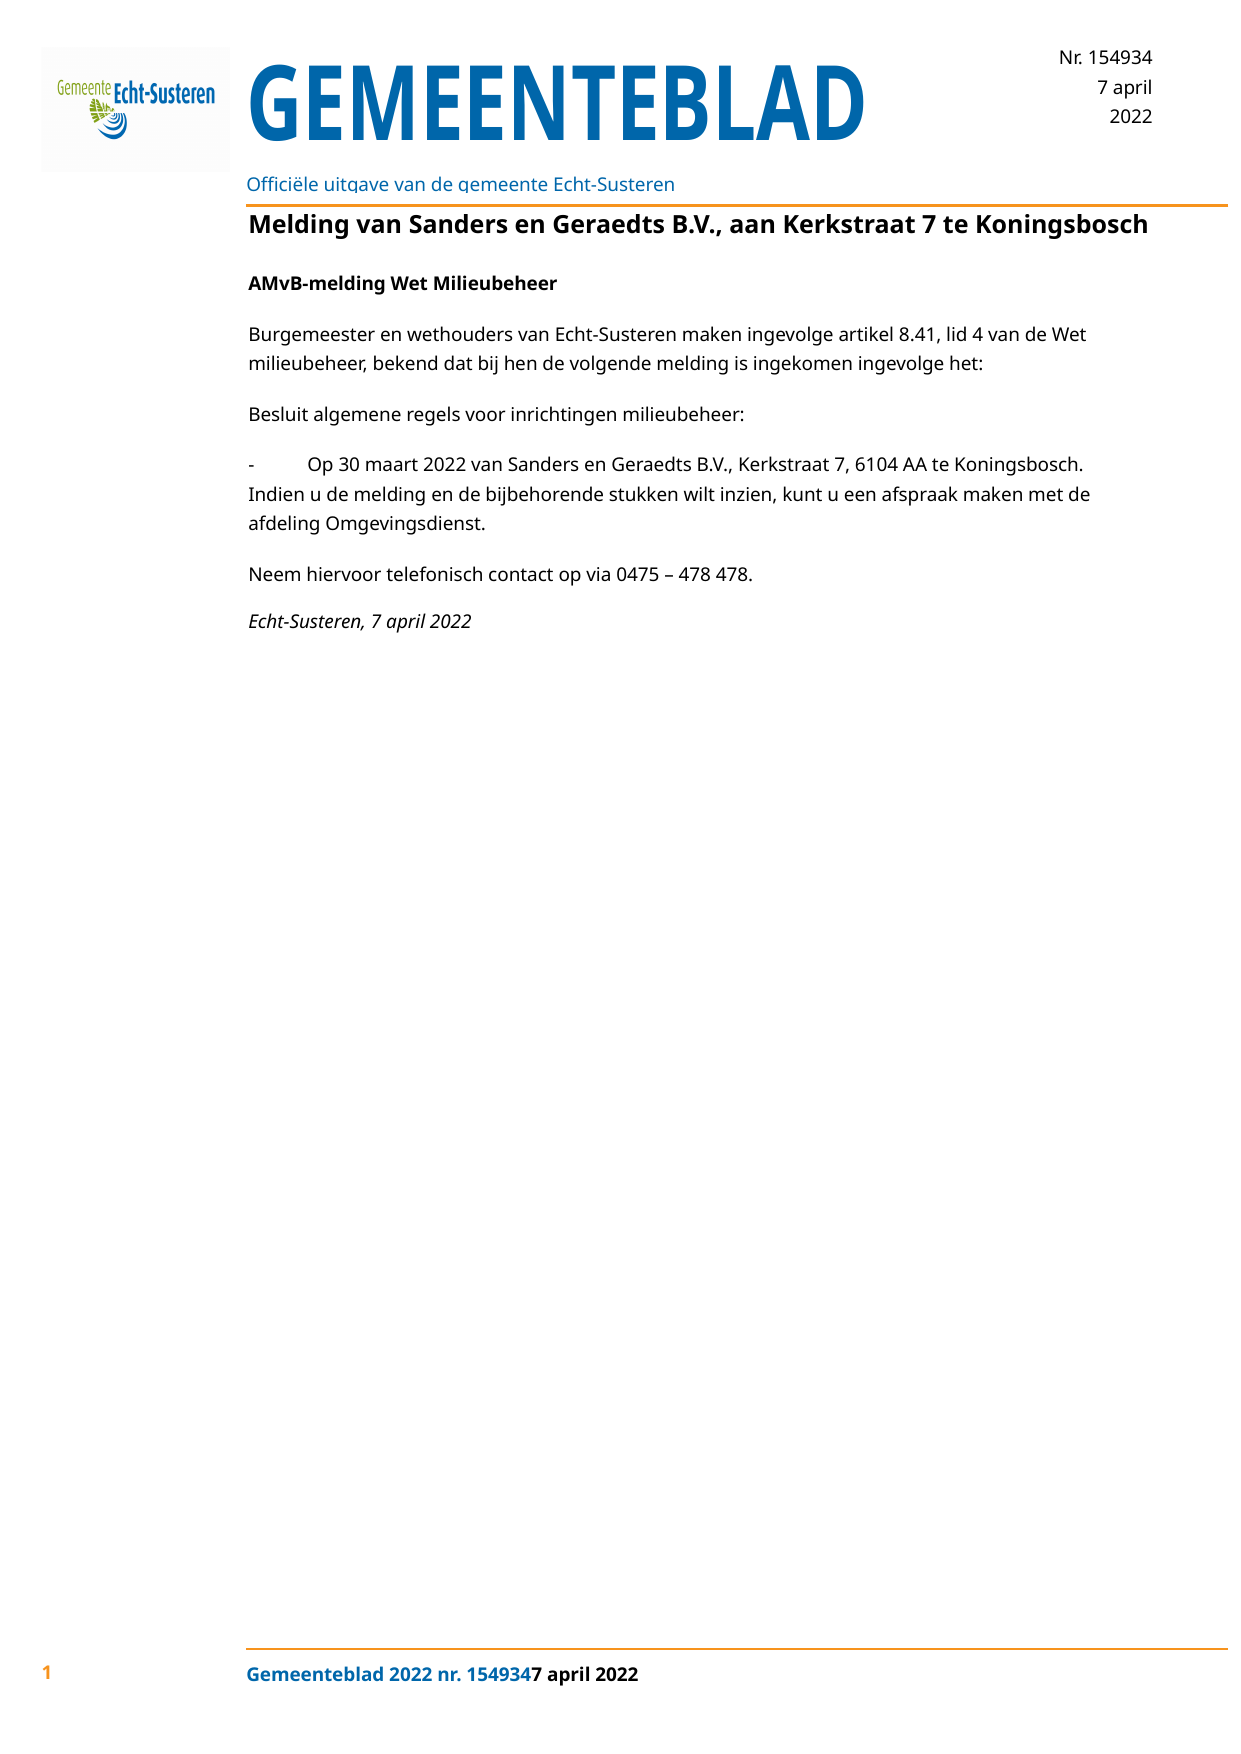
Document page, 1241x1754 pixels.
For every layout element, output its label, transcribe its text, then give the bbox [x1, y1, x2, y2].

picture [41, 47, 231, 172]
text Burgemeester en wethouders van Echt-Susteren maken ingevolge artikel 8.41, lid 4 van de Wet milieubeheer, bekend dat bij hen de volgende melding is ingekomen ingevolge het: [248, 321, 1152, 376]
text Besluit algemene regels voor inrichtingen milieubeheer: [248, 401, 1152, 426]
text AMvB-melding Wet Milieubeheer [248, 270, 1152, 296]
text Neem hiervoor telefonisch contact op via 0475 – 478 478. [248, 561, 1152, 586]
text Indien u de melding en de bijbehorende stukken wilt inzien, kunt u een afspraak maken met de afdeling Omgevingsdienst. [248, 481, 1152, 536]
text Melding van Sanders en Geraedts B.V., aan Kerkstraat 7 te Koningsbosch [248, 207, 1152, 241]
text Echt-Susteren, 7 april 2022 [248, 608, 1152, 634]
list Op 30 maart 2022 van Sanders en Geraedts B.V., Kerkstraat 7, 6104 AA te Koningsbosch. [248, 451, 1152, 477]
